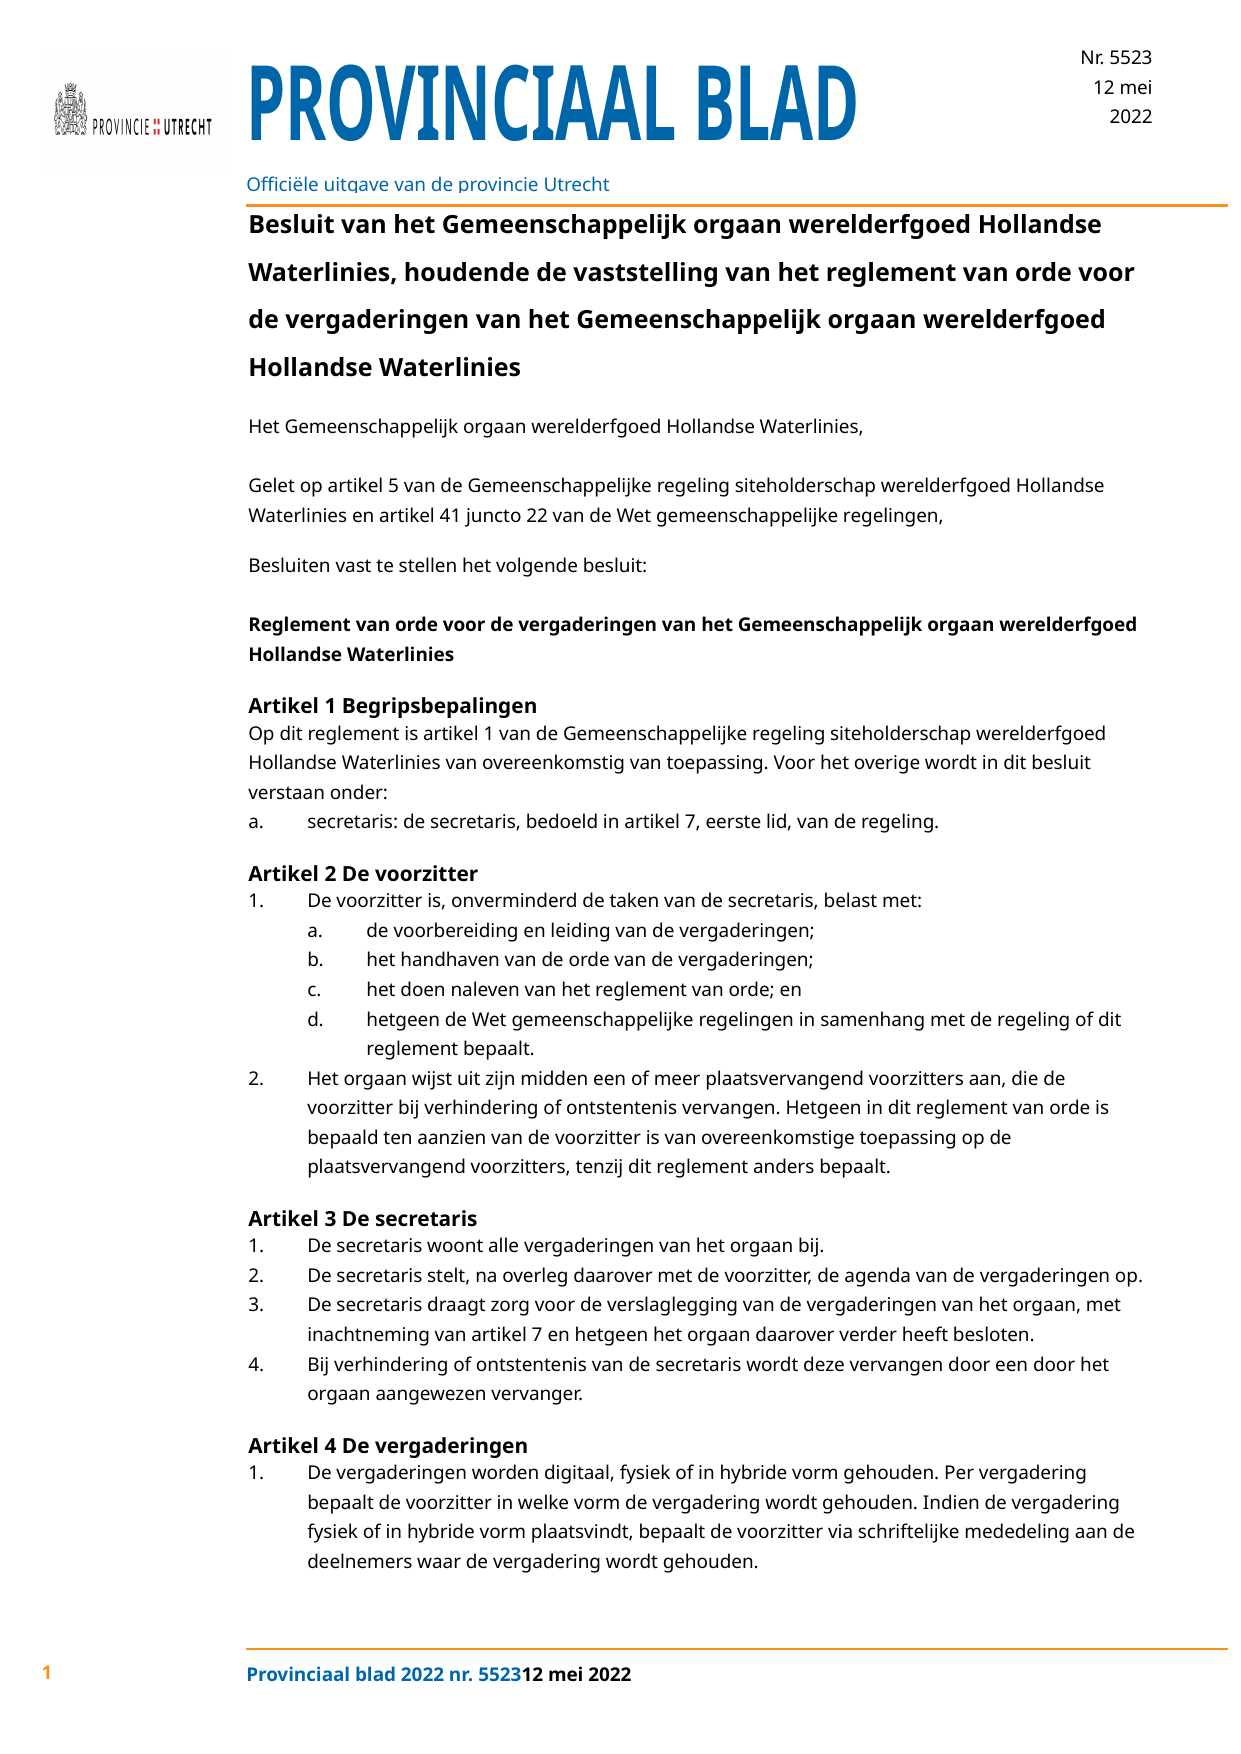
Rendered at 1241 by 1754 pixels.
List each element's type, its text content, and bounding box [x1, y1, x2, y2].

text Op dit reglement is artikel 1 van de Gemeenschappelijke regeling siteholderschap werelderfgoed Hollandse Waterlinies van overeenkomstig van toepassing. Voor het overige wordt in dit besluit verstaan onder: [248, 720, 1152, 805]
list De secretaris draagt zorg voor de verslaglegging van de vergaderingen van het orgaan, met inachtneming van artikel 7 en hetgeen het orgaan daarover verder heeft besloten. [248, 1292, 1152, 1347]
text Artikel 3 De secretaris [248, 1204, 1152, 1232]
text Artikel 2 De voorzitter [248, 859, 1152, 887]
list het doen naleven van het reglement van orde; en [307, 976, 1152, 1002]
list Bij verhindering of ontstentenis van de secretaris wordt deze vervangen door een door het orgaan aangewezen vervanger. [248, 1351, 1152, 1406]
list het handhaven van de orde van de vergaderingen; [307, 947, 1152, 972]
list Het orgaan wijst uit zijn midden een of meer plaatsvervangend voorzitters aan, die de voorzitter bij verhindering of ontstentenis vervangen. Hetgeen in dit reglement van orde is bepaald ten aanzien van de voorzitter is van overeenkomstige toepassing op de plaatsvervangend voorzitters, tenzij dit reglement anders bepaalt. [248, 1065, 1152, 1179]
text Besluit van het Gemeenschappelijk orgaan werelderfgoed Hollandse Waterlinies, houdende de vaststelling van het reglement van orde voor de vergaderingen van het Gemeenschappelijk orgaan werelderfgoed Hollandse Waterlinies [248, 207, 1152, 384]
picture [41, 47, 231, 172]
text Besluiten vast te stellen het volgende besluit: [248, 552, 1152, 578]
text Het Gemeenschappelijk orgaan werelderfgoed Hollandse Waterlinies, [248, 413, 1152, 439]
list secretaris: de secretaris, bedoeld in artikel 7, eerste lid, van de regeling. [248, 808, 1152, 834]
list De secretaris woont alle vergaderingen van het orgaan bij. [248, 1232, 1152, 1258]
text Reglement van orde voor de vergaderingen van het Gemeenschappelijk orgaan werelderfgoed Hollandse Waterlinies [248, 611, 1152, 667]
text Artikel 1 Begripsbepalingen [248, 691, 1152, 720]
list hetgeen de Wet gemeenschappelijke regelingen in samenhang met de regeling of dit reglement bepaalt. [307, 1006, 1152, 1061]
list De voorzitter is, onverminderd de taken van de secretaris, belast met: [248, 887, 1152, 913]
list de voorbereiding en leiding van de vergaderingen; [307, 917, 1152, 943]
text Gelet op artikel 5 van de Gemeenschappelijke regeling siteholderschap werelderfgoed Hollandse Waterlinies en artikel 41 juncto 22 van de Wet gemeenschappelijke regelingen, [248, 472, 1152, 528]
list De vergaderingen worden digitaal, fysiek of in hybride vorm gehouden. Per vergadering bepaalt de voorzitter in welke vorm de vergadering wordt gehouden. Indien de vergadering fysiek of in hybride vorm plaatsvindt, bepaalt de voorzitter via schriftelijke mededeling aan de deelnemers waar de vergadering wordt gehouden. [248, 1459, 1152, 1574]
list De secretaris stelt, na overleg daarover met de voorzitter, de agenda van de vergaderingen op. [248, 1262, 1152, 1288]
text Artikel 4 De vergaderingen [248, 1431, 1152, 1459]
